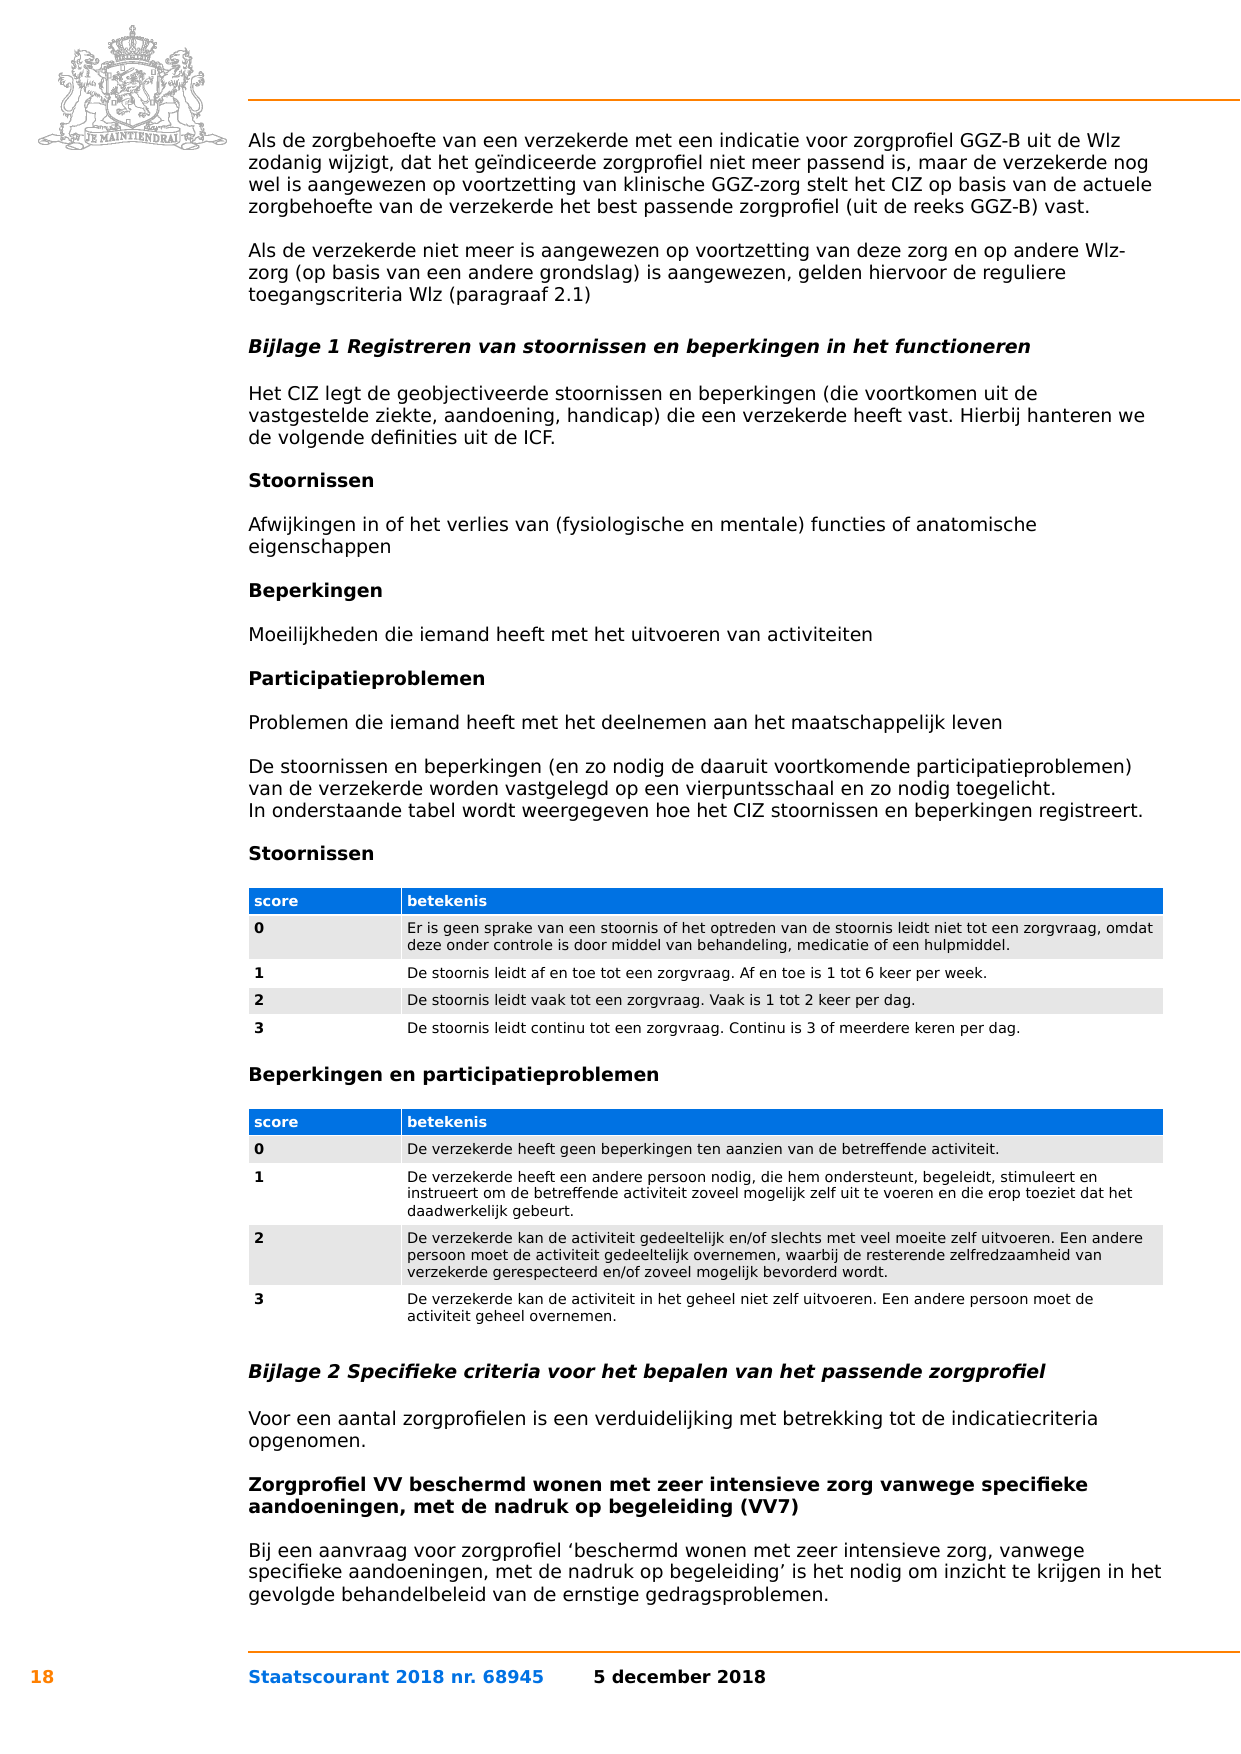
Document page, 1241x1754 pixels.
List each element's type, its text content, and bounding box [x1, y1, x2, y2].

table_cell 1 [249, 960, 401, 986]
table_cell De verzekerde kan de activiteit in het geheel niet zelf uitvoeren. Een andere persoon moet de activiteit geheel overnemen. [402, 1286, 1163, 1330]
subtitle Beperkingen en participatieproblemen [248, 1064, 1163, 1086]
table_cell Er is geen sprake van een stoornis of het optreden van de stoornis leidt niet tot een zorgvraag, omdat deze onder controle is door middel van behandeling, medicatie of een hulpmiddel. [402, 916, 1163, 959]
subtitle Bijlage 2 Specifieke criteria voor het bepalen van het passende zorgprofiel [248, 1361, 1163, 1383]
table_cell 3 [249, 1286, 401, 1330]
text Als de zorgbehoefte van een verzekerde met een indicatie voor zorgprofiel GGZ-B uit de Wlz zodanig wijzigt, dat het geïndiceerde zorgprofiel niet meer passend is, maar de verzekerde nog wel is aangewezen op voortzetting van klinische GGZ-zorg stelt het CIZ op basis van de actuele zorgbehoefte van de verzekerde het best passende zorgprofiel (uit de reeks GGZ-B) vast. [248, 130, 1163, 218]
subtitle Zorgprofiel VV beschermd wonen met zeer intensieve zorg vanwege specifieke aandoeningen, met de nadruk op begeleiding (VV7) [248, 1474, 1163, 1518]
text Bij een aanvraag voor zorgprofiel ‘beschermd wonen met zeer intensieve zorg, vanwege specifieke aandoeningen, met de nadruk op begeleiding’ is het nodig om inzicht te krijgen in het gevolgde behandelbeleid van de ernstige gedragsproblemen. [248, 1539, 1163, 1605]
text Moeilijkheden die iemand heeft met het uitvoeren van activiteiten [248, 624, 1163, 646]
table_header betekenis [402, 888, 1163, 914]
subtitle Beperkingen [248, 580, 1163, 602]
table_cell 0 [249, 916, 401, 959]
table_cell 0 [249, 1136, 401, 1163]
table_cell De stoornis leidt vaak tot een zorgvraag. Vaak is 1 tot 2 keer per dag. [402, 988, 1163, 1014]
text De stoornissen en beperkingen (en zo nodig de daaruit voortkomende participatieproblemen) van de verzekerde worden vastgelegd op een vierpuntsschaal en zo nodig toegelicht. [248, 756, 1163, 799]
table_cell De verzekerde heeft een andere persoon nodig, die hem ondersteunt, begeleidt, stimuleert en instrueert om de betreffende activiteit zoveel mogelijk zelf uit te voeren en die erop toeziet dat het daadwerkelijk gebeurt. [402, 1164, 1163, 1224]
text Als de verzekerde niet meer is aangewezen op voortzetting van deze zorg en op andere Wlz-zorg (op basis van een andere grondslag) is aangewezen, gelden hiervoor de reguliere toegangscriteria Wlz (paragraaf 2.1) [248, 240, 1163, 306]
table_cell De stoornis leidt af en toe tot een zorgvraag. Af en toe is 1 tot 6 keer per week. [402, 960, 1163, 986]
table_cell De stoornis leidt continu tot een zorgvraag. Continu is 3 of meerdere keren per dag. [402, 1015, 1163, 1041]
subtitle Participatieproblemen [248, 668, 1163, 690]
table_cell De verzekerde kan de activiteit gedeeltelijk en/of slechts met veel moeite zelf uitvoeren. Een andere persoon moet de activiteit gedeeltelijk overnemen, waarbij de resterende zelfredzaamheid van verzekerde gerespecteerd en/of zoveel mogelijk bevorderd wordt. [402, 1225, 1163, 1285]
text Het CIZ legt de geobjectiveerde stoornissen en beperkingen (die voortkomen uit de vastgestelde ziekte, aandoening, handicap) die een verzekerde heeft vast. Hierbij hanteren we de volgende definities uit de ICF. [248, 383, 1163, 448]
text Voor een aantal zorgprofielen is een verduidelijking met betrekking tot de indicatiecriteria opgenomen. [248, 1408, 1163, 1452]
text Problemen die iemand heeft met het deelnemen aan het maatschappelijk leven [248, 712, 1163, 734]
table_cell 3 [249, 1015, 401, 1041]
table_header betekenis [402, 1109, 1163, 1135]
picture [38, 25, 227, 150]
table_header score [249, 1109, 401, 1135]
table_cell 2 [249, 988, 401, 1014]
table_cell 1 [249, 1164, 401, 1224]
text In onderstaande tabel wordt weergegeven hoe het CIZ stoornissen en beperkingen registreert. [248, 799, 1163, 821]
text Afwijkingen in of het verlies van (fysiologische en mentale) functies of anatomische eigenschappen [248, 514, 1163, 558]
subtitle Bijlage 1 Registreren van stoornissen en beperkingen in het functioneren [248, 336, 1163, 358]
table_header score [249, 888, 401, 914]
subtitle Stoornissen [248, 843, 1163, 865]
subtitle Stoornissen [248, 470, 1163, 492]
table_cell 2 [249, 1225, 401, 1285]
table_cell De verzekerde heeft geen beperkingen ten aanzien van de betreffende activiteit. [402, 1136, 1163, 1163]
